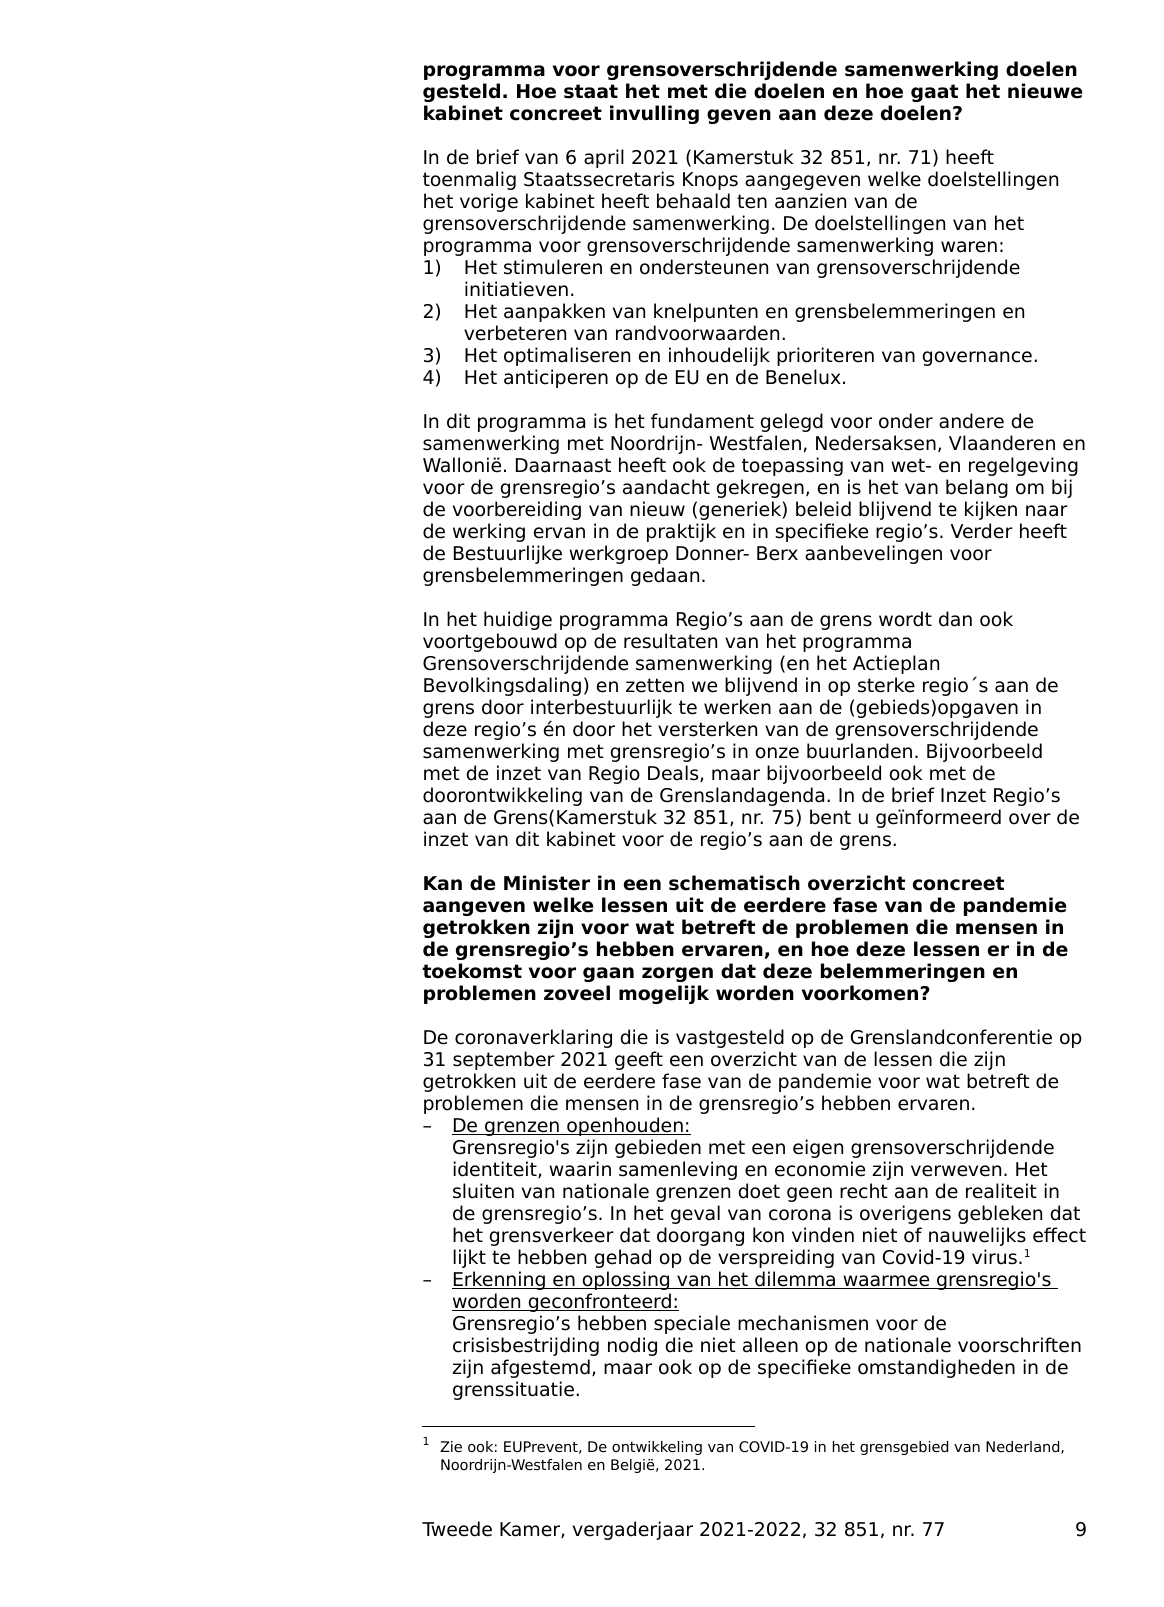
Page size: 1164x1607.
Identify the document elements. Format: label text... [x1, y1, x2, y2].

text 2) Het aanpakken van knelpunten en grensbelemmeringen en verbeteren van randvoorwaarden. [422, 301, 1087, 345]
text Grensregio's zijn gebieden met een eigen grensoverschrijdende identiteit, waarin samenleving en economie zijn verweven. Het sluiten van nationale grenzen doet geen recht aan de realiteit in de grensregio’s. In het geval van corona is overigens gebleken dat het grensverkeer dat doorgang kon vinden niet of nauwelijks effect lijkt te hebben gehad op de verspreiding van Covid-19 virus. [452, 1137, 1087, 1269]
text – De grenzen openhouden: [422, 1115, 1087, 1137]
text In dit programma is het fundament gelegd voor onder andere de samenwerking met Noordrijn- Westfalen, Nedersaksen, Vlaanderen en Wallonië. Daarnaast heeft ook de toepassing van wet- en regelgeving voor de grensregio’s aandacht gekregen, en is het van belang om bij de voorbereiding van nieuw (generiek) beleid blijvend te kijken naar de werking ervan in de praktijk en in specifieke regio’s. Verder heeft de Bestuurlijke werkgroep Donner- Berx aanbevelingen voor grensbelemmeringen gedaan. [422, 411, 1087, 587]
text Zie ook: EUPrevent, De ontwikkeling van COVID-19 in het grensgebied van Nederland, Noordrijn-Westfalen en België, 2021. [422, 1435, 1087, 1474]
text – Erkenning en oplossing van het dilemma waarmee grensregio's worden geconfronteerd: [422, 1269, 1087, 1313]
text In het huidige programma Regio’s aan de grens wordt dan ook voortgebouwd op de resultaten van het programma Grensoverschrijdende samenwerking (en het Actieplan Bevolkingsdaling) en zetten we blijvend in op sterke regio´s aan de grens door interbestuurlijk te werken aan de (gebieds)opgaven in deze regio’s én door het versterken van de grensoverschrijdende samenwerking met grensregio’s in onze buurlanden. Bijvoorbeeld met de inzet van Regio Deals, maar bijvoorbeeld ook met de doorontwikkeling van de Grenslandagenda. In de brief Inzet Regio’s aan de Grens(Kamerstuk 32 851, nr. 75) bent u geïnformeerd over de inzet van dit kabinet voor de regio’s aan de grens. [422, 609, 1087, 851]
text In de brief van 6 april 2021 (Kamerstuk 32 851, nr. 71) heeft toenmalig Staatssecretaris Knops aangegeven welke doelstellingen het vorige kabinet heeft behaald ten aanzien van de grensoverschrijdende samenwerking. De doelstellingen van het programma voor grensoverschrijdende samenwerking waren: [422, 147, 1087, 257]
text Kan de Minister in een schematisch overzicht concreet aangeven welke lessen uit de eerdere fase van de pandemie getrokken zijn voor wat betreft de problemen die mensen in de grensregio’s hebben ervaren, en hoe deze lessen er in de toekomst voor gaan zorgen dat deze belemmeringen en problemen zoveel mogelijk worden voorkomen? [422, 873, 1087, 1005]
text programma voor grensoverschrijdende samenwerking doelen gesteld. Hoe staat het met die doelen en hoe gaat het nieuwe kabinet concreet invulling geven aan deze doelen? [422, 59, 1087, 125]
text Grensregio’s hebben speciale mechanismen voor de crisisbestrijding nodig die niet alleen op de nationale voorschriften zijn afgestemd, maar ook op de specifieke omstandigheden in de grenssituatie. [452, 1313, 1087, 1401]
text De coronaverklaring die is vastgesteld op de Grenslandconferentie op 31 september 2021 geeft een overzicht van de lessen die zijn getrokken uit de eerdere fase van de pandemie voor wat betreft de problemen die mensen in de grensregio’s hebben ervaren. [422, 1027, 1087, 1115]
text 1) Het stimuleren en ondersteunen van grensoverschrijdende initiatieven. [422, 257, 1087, 301]
text 3) Het optimaliseren en inhoudelijk prioriteren van governance. [422, 345, 1087, 367]
text 4) Het anticiperen op de EU en de Benelux. [422, 367, 1087, 389]
